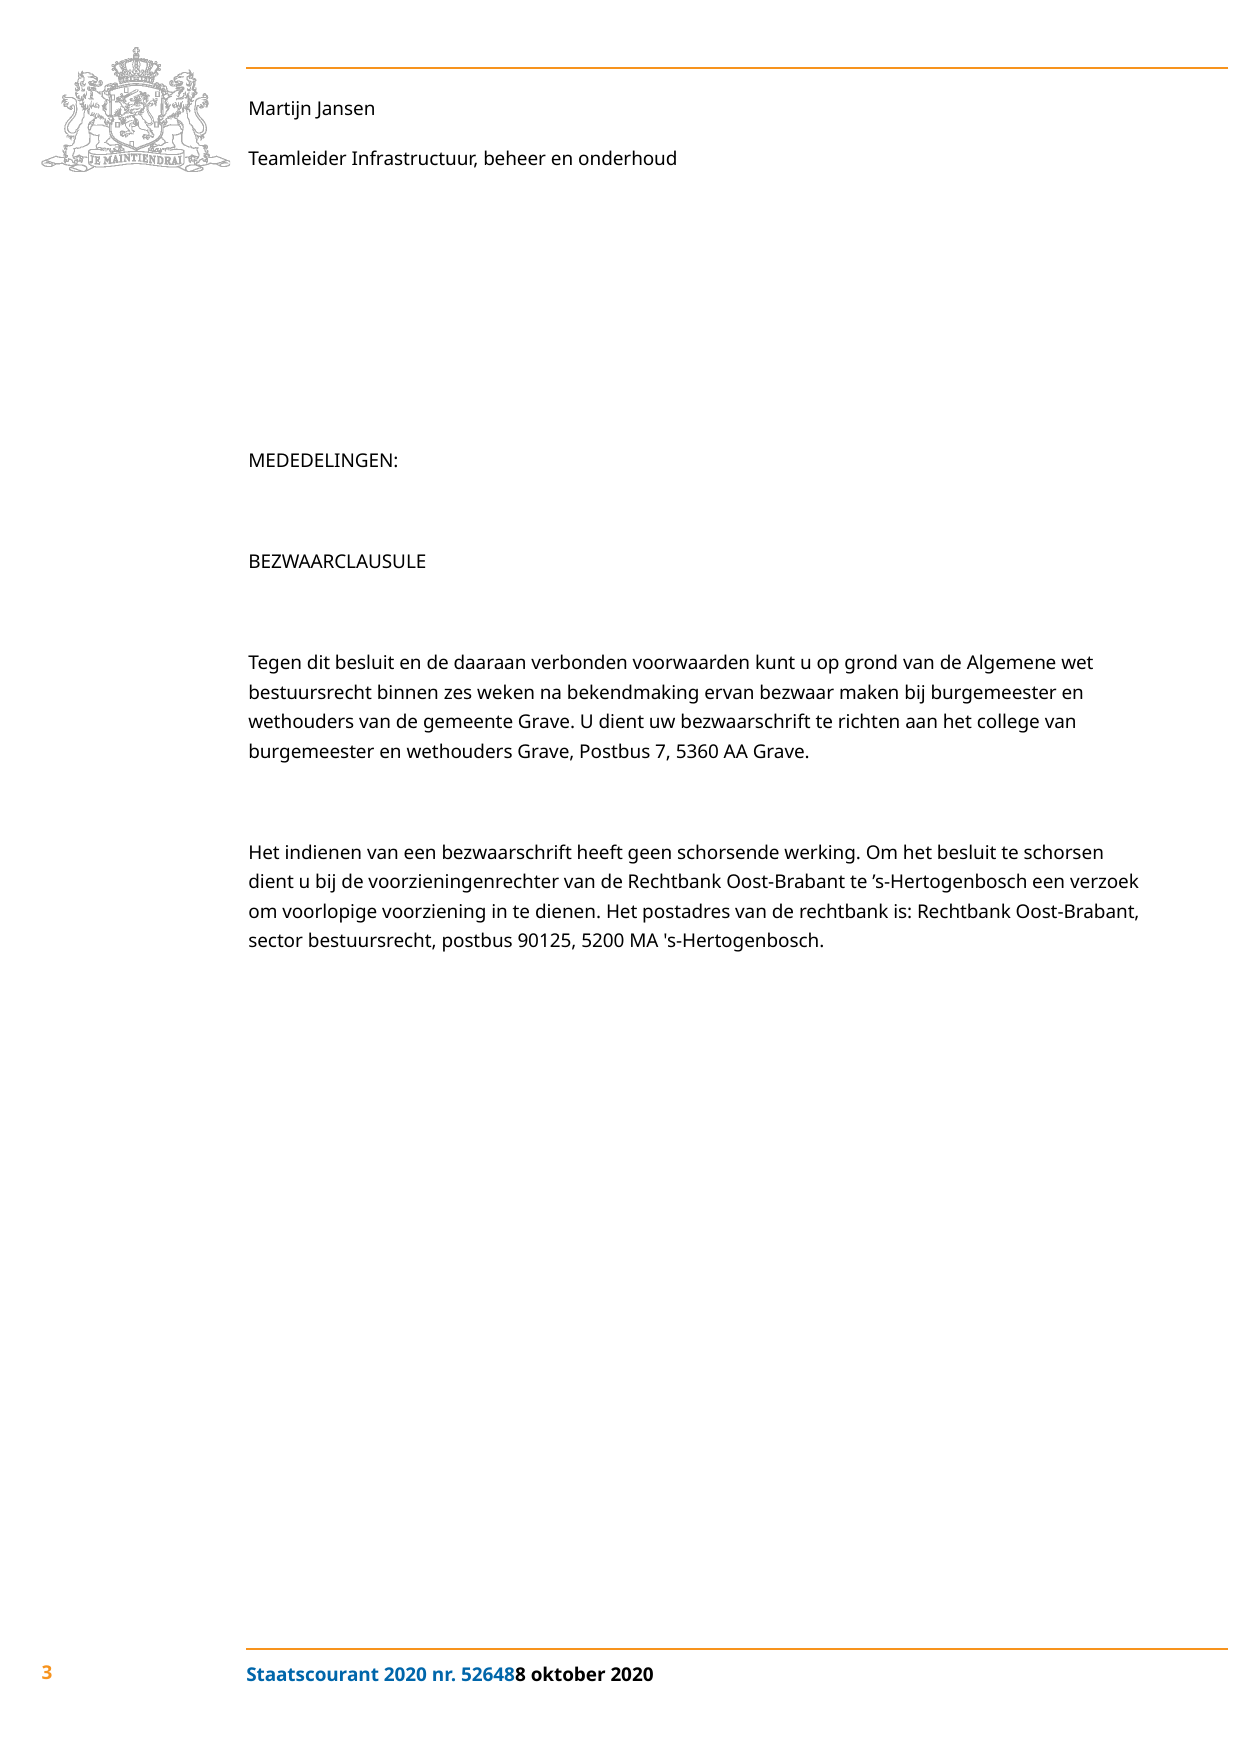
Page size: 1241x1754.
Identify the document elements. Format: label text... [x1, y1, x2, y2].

text Teamleider Infrastructuur, beheer en onderhoud [248, 145, 1152, 171]
text Martijn Jansen [248, 95, 1152, 121]
text Het indienen van een bezwaarschrift heeft geen schorsende werking. Om het besluit te schorsen dient u bij de voorzieningenrechter van de Rechtbank Oost-Brabant te ’s-Hertogenbosch een verzoek om voorlopige voorziening in te dienen. Het postadres van de rechtbank is: Rechtbank Oost-Brabant, sector bestuursrecht, postbus 90125, 5200 MA 's-Hertogenbosch. [248, 839, 1152, 953]
text BEZWAARCLAUSULE [248, 548, 1152, 574]
text Tegen dit besluit en de daaraan verbonden voorwaarden kunt u op grond van de Algemene wet bestuursrecht binnen zes weken na bekendmaking ervan bezwaar maken bij burgemeester en wethouders van de gemeente Grave. U dient uw bezwaarschrift te richten aan het college van burgemeester en wethouders Grave, Postbus 7, 5360 AA Grave. [248, 649, 1152, 764]
picture [41, 47, 231, 172]
text MEDEDELINGEN: [248, 448, 1152, 473]
